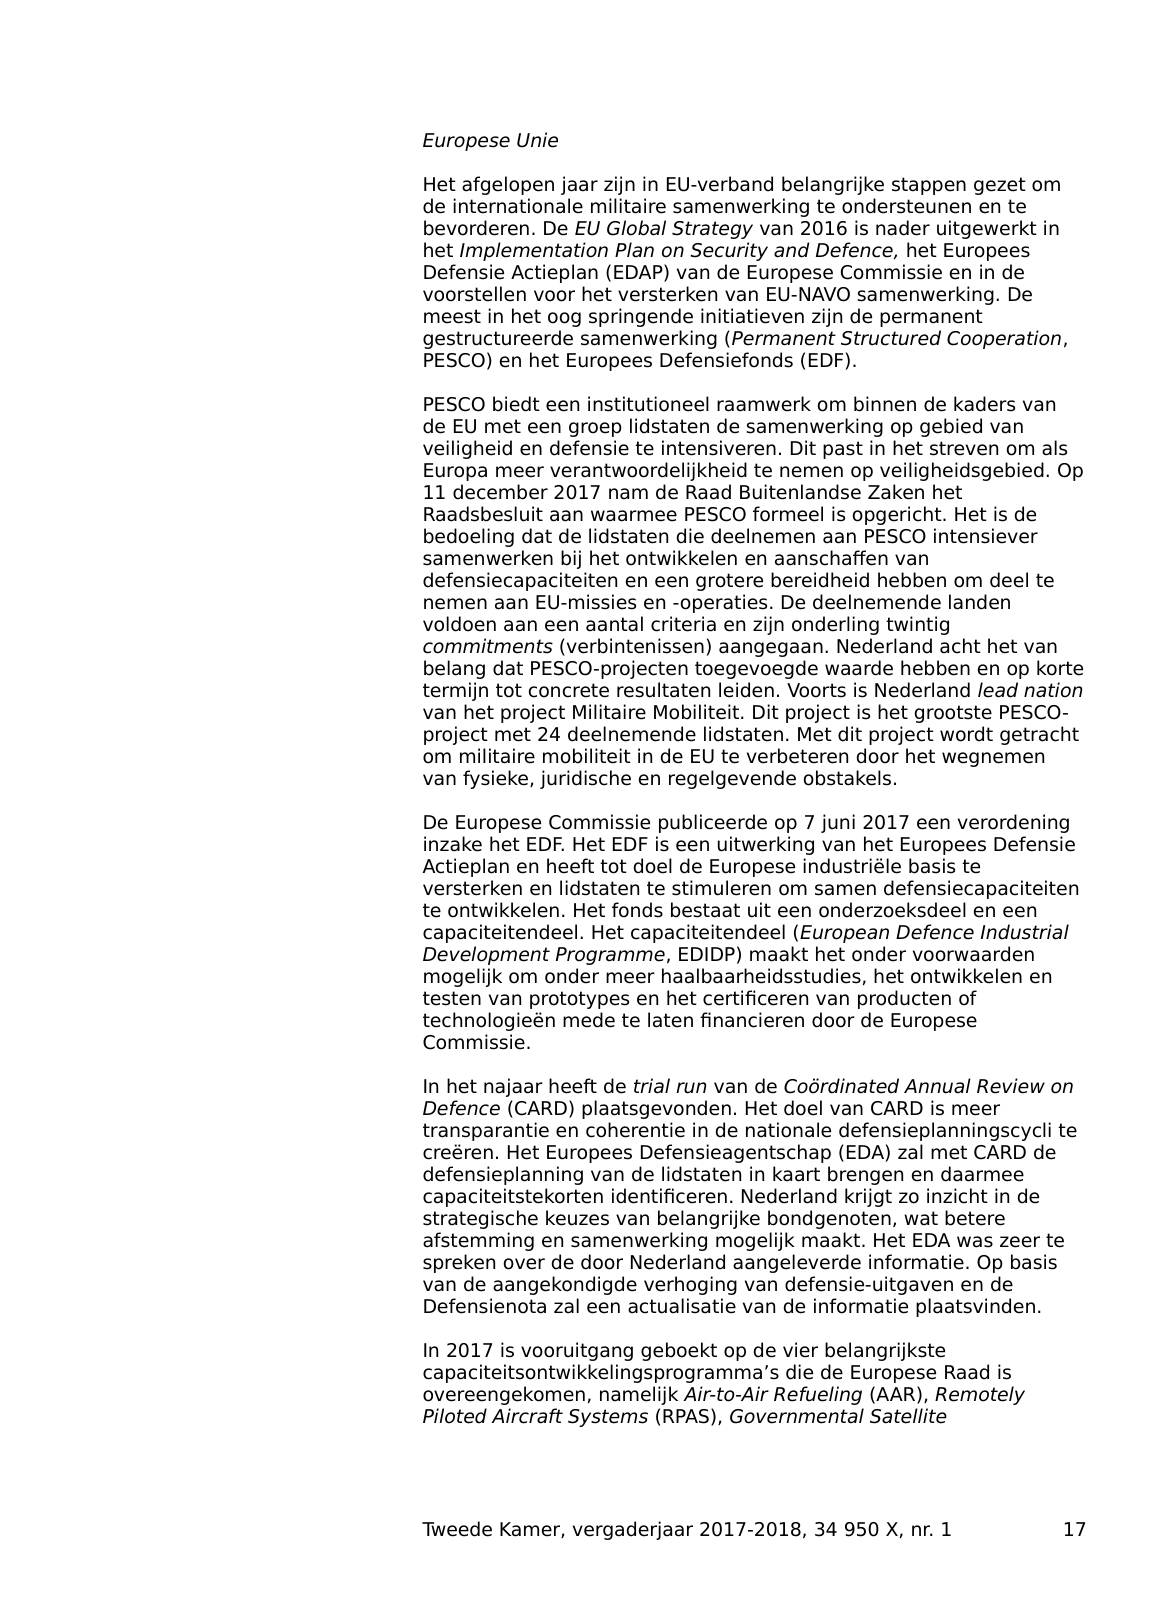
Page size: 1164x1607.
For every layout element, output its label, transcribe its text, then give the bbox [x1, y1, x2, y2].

text PESCO biedt een institutioneel raamwerk om binnen de kaders van de EU met een groep lidstaten de samenwerking op gebied van veiligheid en defensie te intensiveren. Dit past in het streven om als Europa meer verantwoordelijkheid te nemen op veiligheidsgebied. Op 11 december 2017 nam de Raad Buitenlandse Zaken het Raadsbesluit aan waarmee PESCO formeel is opgericht. Het is de bedoeling dat de lidstaten die deelnemen aan PESCO intensiever samenwerken bij het ontwikkelen en aanschaffen van defensiecapaciteiten en een grotere bereidheid hebben om deel te nemen aan EU-missies en -operaties. De deelnemende landen voldoen aan een aantal criteria en zijn onderling twintig commitments (verbintenissen) aangegaan. Nederland acht het van belang dat PESCO-projecten toegevoegde waarde hebben en op korte termijn tot concrete resultaten leiden. Voorts is Nederland lead nation van het project Militaire Mobiliteit. Dit project is het grootste PESCO-project met 24 deelnemende lidstaten. Met dit project wordt getracht om militaire mobiliteit in de EU te verbeteren door het wegnemen van fysieke, juridische en regelgevende obstakels. [422, 394, 1087, 790]
text In 2017 is vooruitgang geboekt op de vier belangrijkste capaciteitsontwikkelingsprogramma’s die de Europese Raad is overeengekomen, namelijk Air-to-Air Refueling (AAR), Remotely Piloted Aircraft Systems (RPAS), Governmental Satellite [422, 1340, 1087, 1428]
text De Europese Commissie publiceerde op 7 juni 2017 een verordening inzake het EDF. Het EDF is een uitwerking van het Europees Defensie Actieplan en heeft tot doel de Europese industriële basis te versterken en lidstaten te stimuleren om samen defensiecapaciteiten te ontwikkelen. Het fonds bestaat uit een onderzoeksdeel en een capaciteitendeel. Het capaciteitendeel (European Defence Industrial Development Programme, EDIDP) maakt het onder voorwaarden mogelijk om onder meer haalbaarheidsstudies, het ontwikkelen en testen van prototypes en het certificeren van producten of technologieën mede te laten financieren door de Europese Commissie. [422, 812, 1087, 1054]
text In het najaar heeft de trial run van de Coördinated Annual Review on Defence (CARD) plaatsgevonden. Het doel van CARD is meer transparantie en coherentie in de nationale defensieplanningscycli te creëren. Het Europees Defensieagentschap (EDA) zal met CARD de defensieplanning van de lidstaten in kaart brengen en daarmee capaciteitstekorten identificeren. Nederland krijgt zo inzicht in de strategische keuzes van belangrijke bondgenoten, wat betere afstemming en samenwerking mogelijk maakt. Het EDA was zeer te spreken over de door Nederland aangeleverde informatie. Op basis van de aangekondigde verhoging van defensie-uitgaven en de Defensienota zal een actualisatie van de informatie plaatsvinden. [422, 1076, 1087, 1318]
text Het afgelopen jaar zijn in EU-verband belangrijke stappen gezet om de internationale militaire samenwerking te ondersteunen en te bevorderen. De EU Global Strategy van 2016 is nader uitgewerkt in het Implementation Plan on Security and Defence, het Europees Defensie Actieplan (EDAP) van de Europese Commissie en in de voorstellen voor het versterken van EU-NAVO samenwerking. De meest in het oog springende initiatieven zijn de permanent gestructureerde samenwerking (Permanent Structured Cooperation, PESCO) en het Europees Defensiefonds (EDF). [422, 174, 1087, 372]
subtitle Europese Unie [422, 130, 1087, 152]
